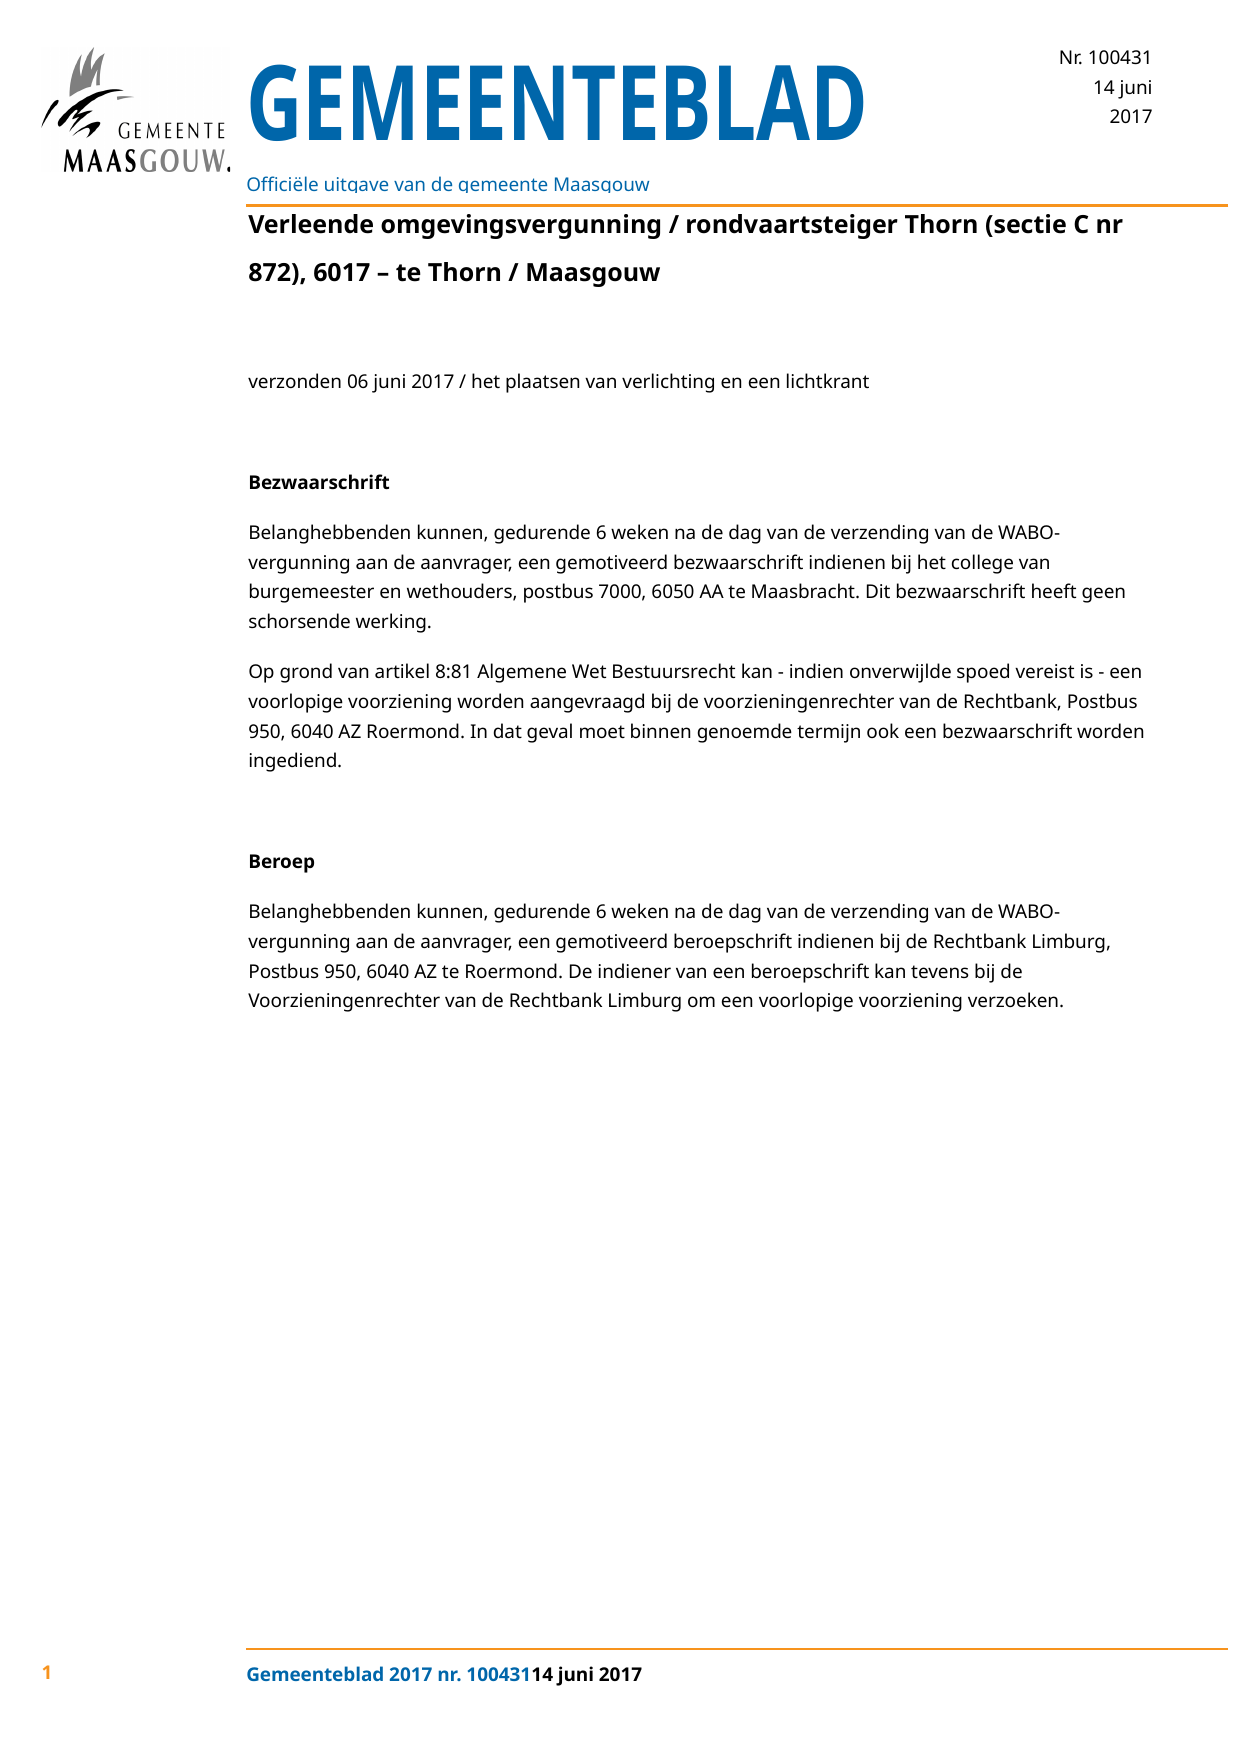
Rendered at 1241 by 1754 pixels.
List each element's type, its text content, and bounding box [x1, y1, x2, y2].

text Verleende omgevingsvergunning / rondvaartsteiger Thorn (sectie C nr 872), 6017 – te Thorn / Maasgouw [248, 207, 1152, 288]
text Op grond van artikel 8:81 Algemene Wet Bestuursrecht kan - indien onverwijlde spoed vereist is - een voorlopige voorziening worden aangevraagd bij de voorzieningenrechter van de Rechtbank, Postbus 950, 6040 AZ Roermond. In dat geval moet binnen genoemde termijn ook een bezwaarschrift worden ingediend. [248, 659, 1152, 773]
text verzonden 06 juni 2017 / het plaatsen van verlichting en een lichtkrant [248, 368, 1152, 394]
text Belanghebbenden kunnen, gedurende 6 weken na de dag van de verzending van de WABO-vergunning aan de aanvrager, een gemotiveerd bezwaarschrift indienen bij het college van burgemeester en wethouders, postbus 7000, 6050 AA te Maasbracht. Dit bezwaarschrift heeft geen schorsende werking. [248, 519, 1152, 634]
text Bezwaarschrift [248, 469, 1152, 495]
text Beroep [248, 848, 1152, 874]
text Belanghebbenden kunnen, gedurende 6 weken na de dag van de verzending van de WABO-vergunning aan de aanvrager, een gemotiveerd beroepschrift indienen bij de Rechtbank Limburg, Postbus 950, 6040 AZ te Roermond. De indiener van een beroepschrift kan tevens bij de Voorzieningenrechter van de Rechtbank Limburg om een voorlopige voorziening verzoeken. [248, 899, 1152, 1013]
picture [41, 47, 231, 172]
